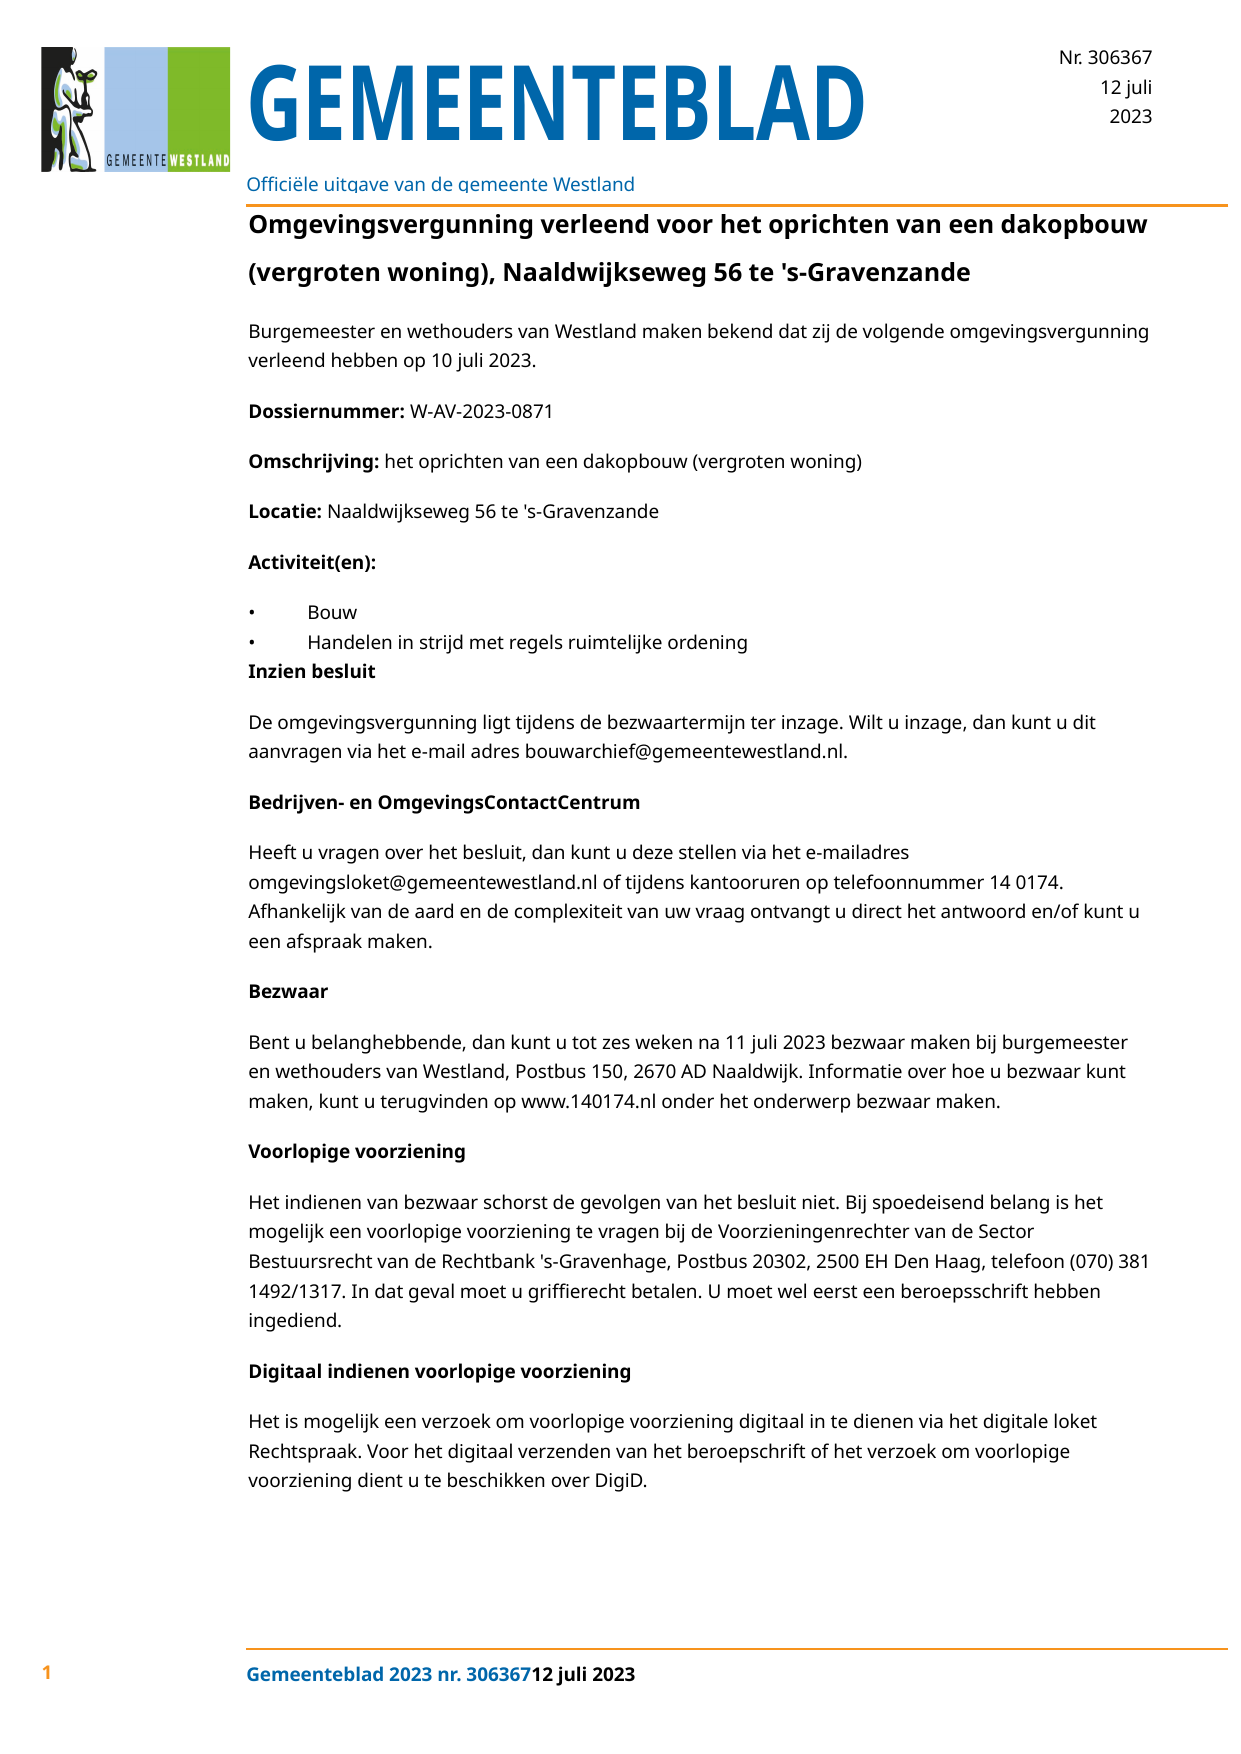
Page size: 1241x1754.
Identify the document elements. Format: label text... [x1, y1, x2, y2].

text Omschrijving: het oprichten van een dakopbouw (vergroten woning) [248, 448, 1152, 474]
list Handelen in strijd met regels ruimtelijke ordening [248, 629, 1152, 655]
text Digitaal indienen voorlopige voorziening [248, 1358, 1152, 1384]
text Heeft u vragen over het besluit, dan kunt u deze stellen via het e-mailadres omgevingsloket@gemeentewestland.nl of tijdens kantooruren op telefoonnummer 14 0174. Afhankelijk van de aard en de complexiteit van uw vraag ontvangt u direct het antwoord en/of kunt u een afspraak maken. [248, 839, 1152, 954]
text Dossiernummer: W-AV-2023-0871 [248, 398, 1152, 424]
text Activiteit(en): [248, 549, 1152, 575]
text Bent u belanghebbende, dan kunt u tot zes weken na 11 juli 2023 bezwaar maken bij burgemeester en wethouders van Westland, Postbus 150, 2670 AD Naaldwijk. Informatie over hoe u bezwaar kunt maken, kunt u terugvinden op www.140174.nl onder het onderwerp bezwaar maken. [248, 1029, 1152, 1114]
text Bezwaar [248, 979, 1152, 1004]
text Het indienen van bezwaar schorst de gevolgen van het besluit niet. Bij spoedeisend belang is het mogelijk een voorlopige voorziening te vragen bij de Voorzieningenrechter van de Sector Bestuursrecht van de Rechtbank 's-Gravenhage, Postbus 20302, 2500 EH Den Haag, telefoon (070) 381 1492/1317. In dat geval moet u griffierecht betalen. U moet wel eerst een beroepsschrift hebben ingediend. [248, 1189, 1152, 1333]
text Voorlopige voorziening [248, 1139, 1152, 1164]
text Burgemeester en wethouders van Westland maken bekend dat zij de volgende omgevingsvergunning verleend hebben op 10 juli 2023. [248, 318, 1152, 373]
text Het is mogelijk een verzoek om voorlopige voorziening digitaal in te dienen via het digitale loket Rechtspraak. Voor het digitaal verzenden van het beroepschrift of het verzoek om voorlopige voorziening dient u te beschikken over DigiD. [248, 1408, 1152, 1493]
text Locatie: Naaldwijkseweg 56 te 's-Gravenzande [248, 499, 1152, 524]
picture [41, 47, 231, 172]
text De omgevingsvergunning ligt tijdens de bezwaartermijn ter inzage. Wilt u inzage, dan kunt u dit aanvragen via het e-mail adres bouwarchief@gemeentewestland.nl. [248, 709, 1152, 764]
list Bouw [248, 599, 1152, 625]
text Omgevingsvergunning verleend voor het oprichten van een dakopbouw (vergroten woning), Naaldwijkseweg 56 te 's-Gravenzande [248, 207, 1152, 288]
text Inzien besluit [248, 659, 1152, 684]
text Bedrijven- en OmgevingsContactCentrum [248, 789, 1152, 815]
